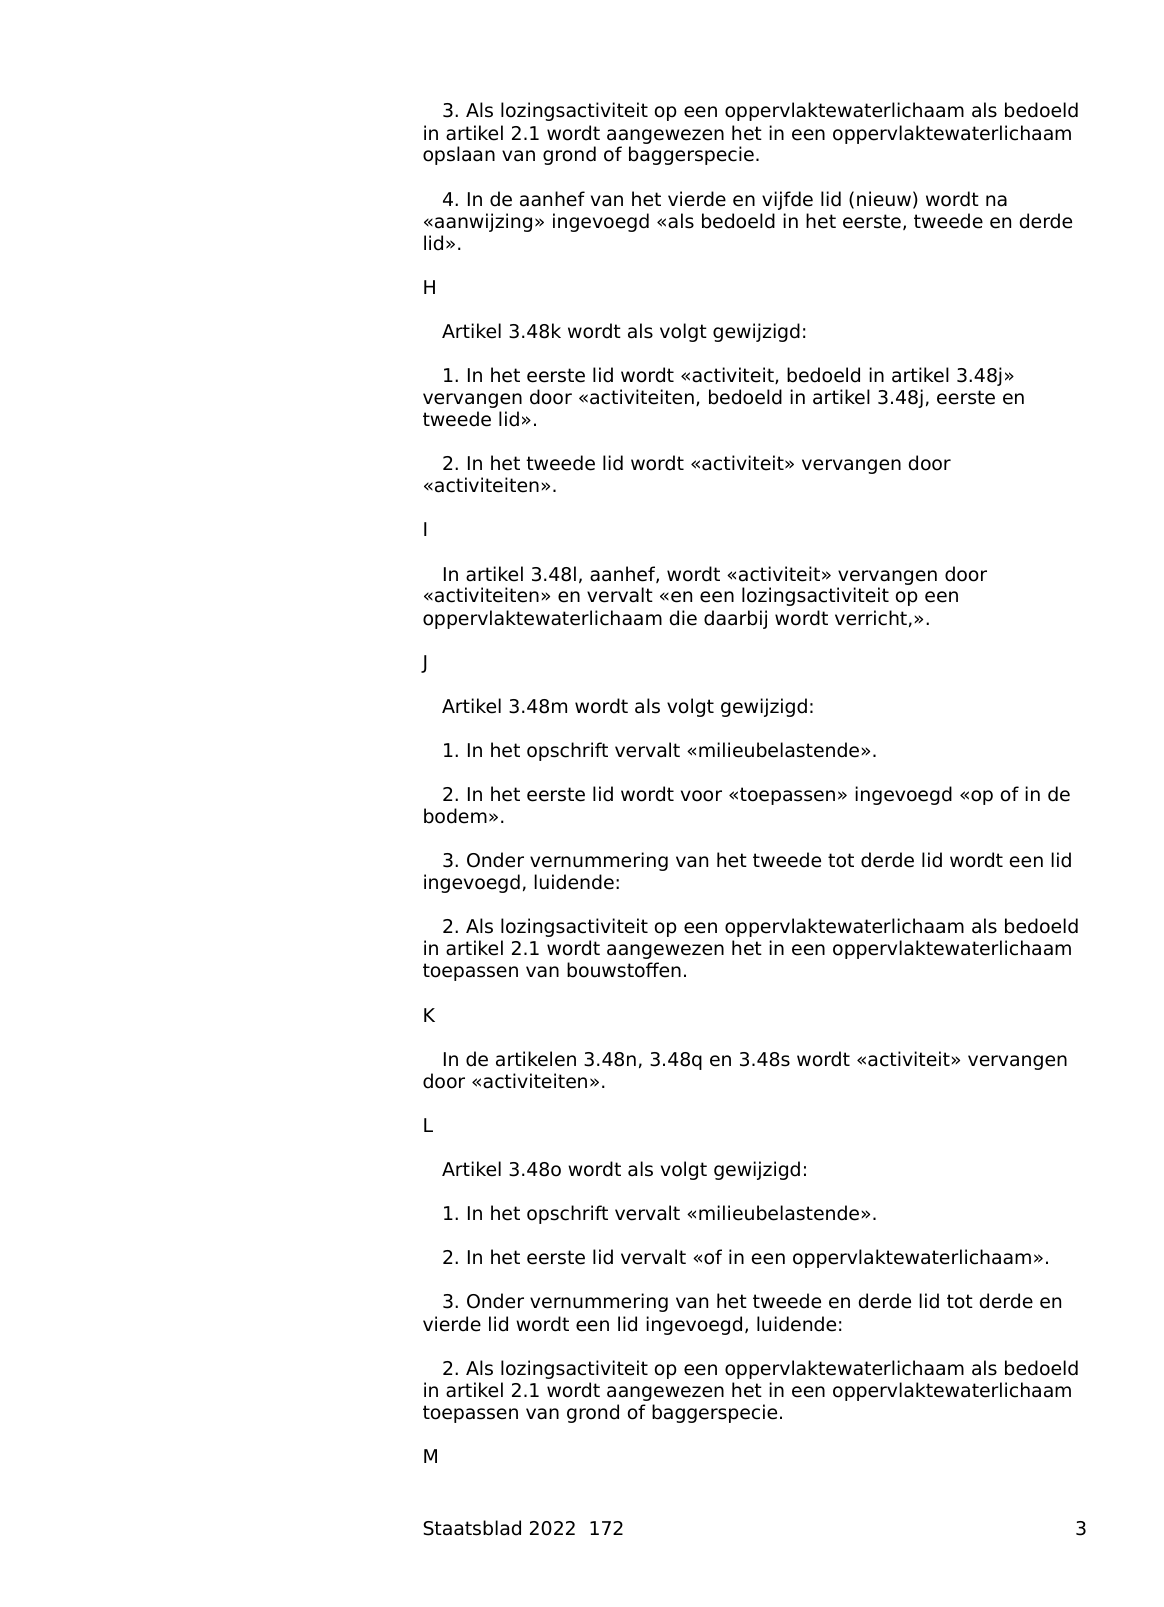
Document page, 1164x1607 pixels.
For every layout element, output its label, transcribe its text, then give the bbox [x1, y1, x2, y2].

text 2. In het eerste lid vervalt «of in een oppervlaktewaterlichaam». [422, 1247, 1087, 1269]
text 2. Als lozingsactiviteit op een oppervlaktewaterlichaam als bedoeld in artikel 2.1 wordt aangewezen het in een oppervlaktewaterlichaam toepassen van grond of baggerspecie. [422, 1358, 1087, 1423]
text 2. In het eerste lid wordt voor «toepassen» ingevoegd «op of in de bodem». [422, 784, 1087, 828]
text 2. Als lozingsactiviteit op een oppervlaktewaterlichaam als bedoeld in artikel 2.1 wordt aangewezen het in een oppervlaktewaterlichaam toepassen van bouwstoffen. [422, 916, 1087, 982]
text In de artikelen 3.48n, 3.48q en 3.48s wordt «activiteit» vervangen door «activiteiten». [422, 1049, 1087, 1093]
text J [422, 652, 1087, 673]
text Artikel 3.48m wordt als volgt gewijzigd: [422, 696, 1087, 718]
text L [422, 1115, 1087, 1137]
text H [422, 277, 1087, 299]
text 4. In de aanhef van het vierde en vijfde lid (nieuw) wordt na «aanwijzing» ingevoegd «als bedoeld in het eerste, tweede en derde lid». [422, 188, 1087, 254]
text K [422, 1004, 1087, 1026]
text In artikel 3.48l, aanhef, wordt «activiteit» vervangen door «activiteiten» en vervalt «en een lozingsactiviteit op een oppervlaktewaterlichaam die daarbij wordt verricht,». [422, 563, 1087, 629]
text 3. Onder vernummering van het tweede en derde lid tot derde en vierde lid wordt een lid ingevoegd, luidende: [422, 1291, 1087, 1335]
text 3. Onder vernummering van het tweede tot derde lid wordt een lid ingevoegd, luidende: [422, 850, 1087, 894]
text M [422, 1446, 1087, 1468]
text 2. In het tweede lid wordt «activiteit» vervangen door «activiteiten». [422, 453, 1087, 497]
text Artikel 3.48k wordt als volgt gewijzigd: [422, 321, 1087, 343]
text 1. In het eerste lid wordt «activiteit, bedoeld in artikel 3.48j» vervangen door «activiteiten, bedoeld in artikel 3.48j, eerste en tweede lid». [422, 365, 1087, 431]
text 1. In het opschrift vervalt «milieubelastende». [422, 1203, 1087, 1225]
text I [422, 519, 1087, 541]
text 3. Als lozingsactiviteit op een oppervlaktewaterlichaam als bedoeld in artikel 2.1 wordt aangewezen het in een oppervlaktewaterlichaam opslaan van grond of baggerspecie. [422, 100, 1087, 166]
text Artikel 3.48o wordt als volgt gewijzigd: [422, 1159, 1087, 1181]
text 1. In het opschrift vervalt «milieubelastende». [422, 740, 1087, 762]
